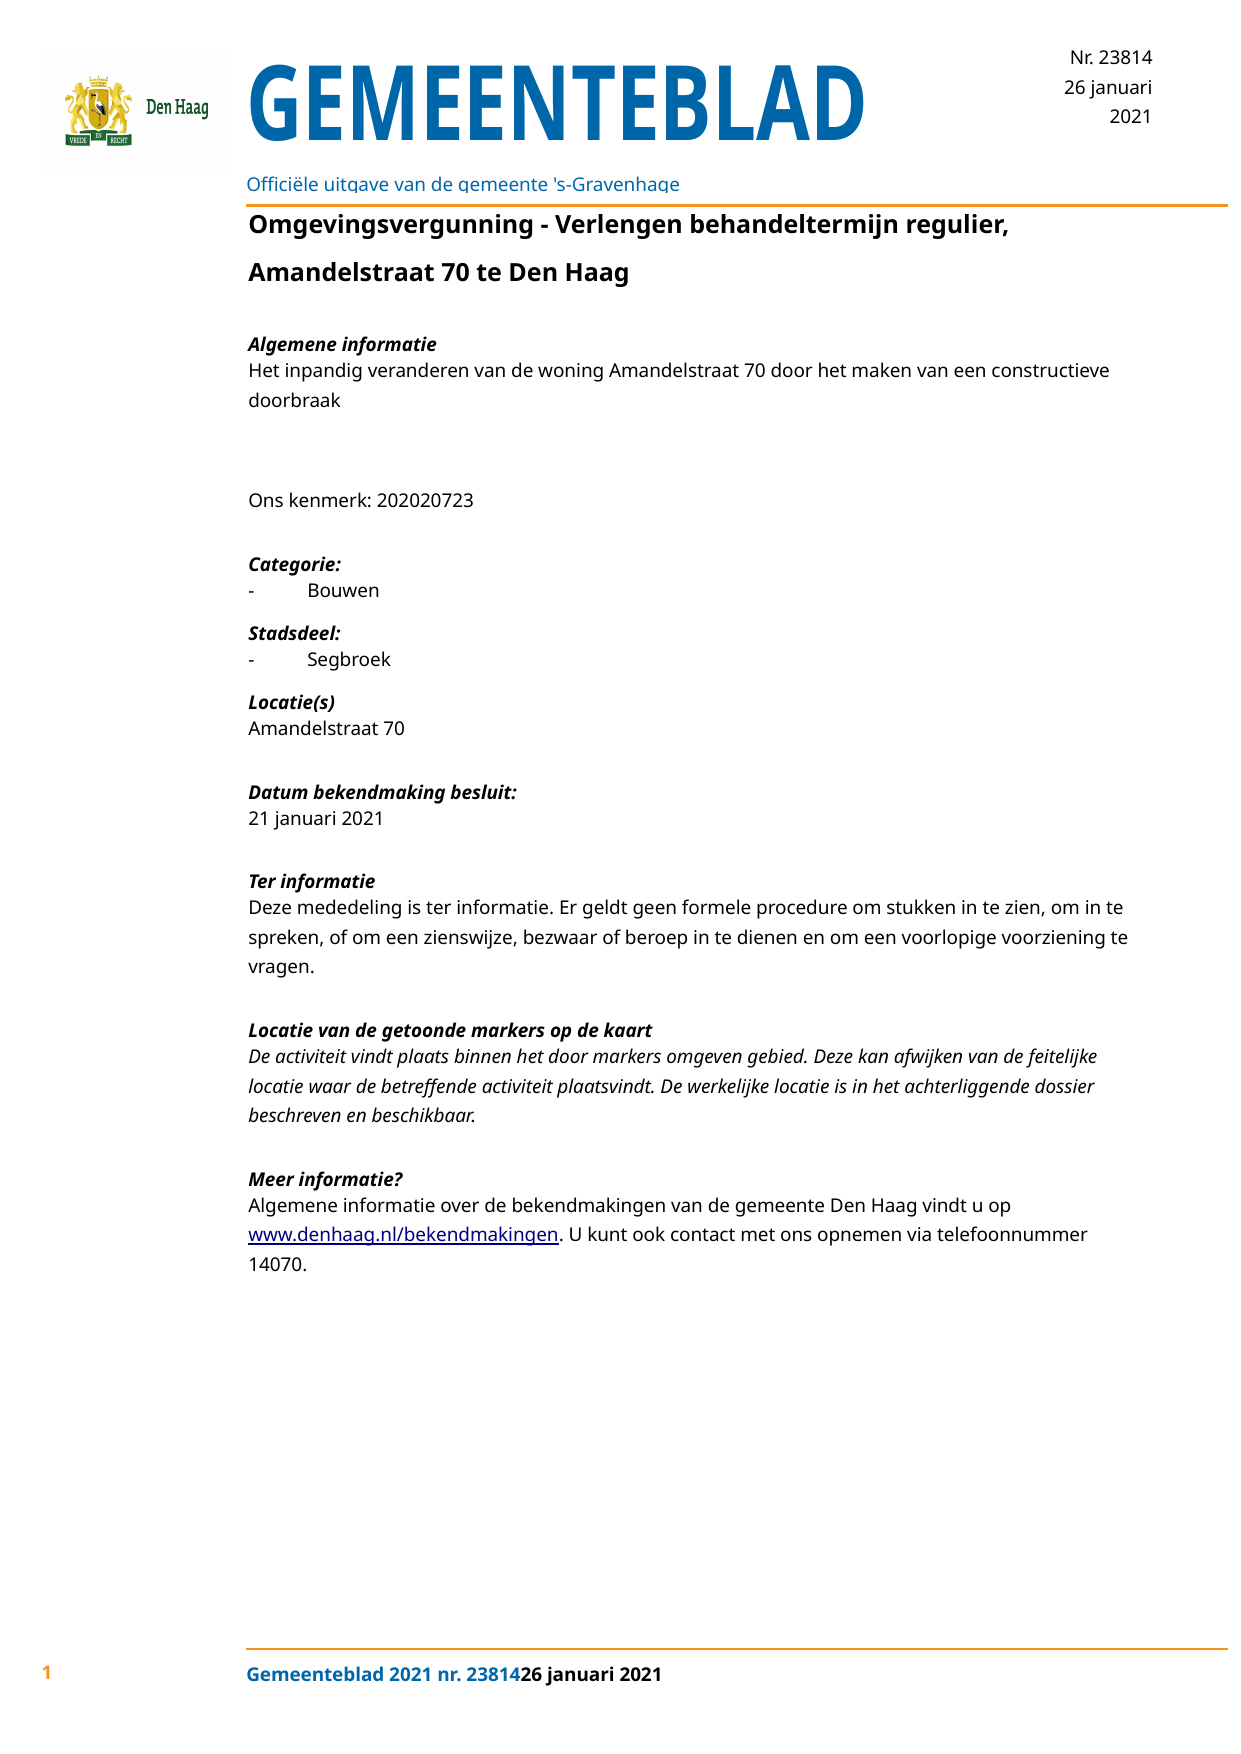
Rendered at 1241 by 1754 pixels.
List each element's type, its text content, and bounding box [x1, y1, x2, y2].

text Meer informatie? [248, 1166, 1152, 1192]
text Algemene informatie [248, 331, 1152, 357]
text Ons kenmerk: 202020723 [248, 488, 1152, 513]
text Omgevingsvergunning - Verlengen behandeltermijn regulier, Amandelstraat 70 te Den Haag [248, 207, 1152, 288]
text Deze mededeling is ter informatie. Er geldt geen formele procedure om stukken in te zien, om in te spreken, of om een zienswijze, bezwaar of beroep in te dienen en om een voorlopige voorziening te vragen. [248, 894, 1152, 979]
text Locatie(s) [248, 689, 1152, 715]
text Datum bekendmaking besluit: [248, 779, 1152, 805]
text 21 januari 2021 [248, 805, 1152, 830]
text Stadsdeel: [248, 620, 1152, 646]
text Ter informatie [248, 869, 1152, 894]
text Algemene informatie over de bekendmakingen van de gemeente Den Haag vindt u op www.denhaag.nl/bekendmakingen. U kunt ook contact met ons opnemen via telefoonnummer 14070. [248, 1192, 1152, 1277]
list Bouwen [248, 577, 1152, 603]
list Segbroek [248, 646, 1152, 672]
text De activiteit vindt plaats binnen het door markers omgeven gebied. Deze kan afwijken van de feitelijke locatie waar de betreffende activiteit plaatsvindt. De werkelijke locatie is in het achterliggende dossier beschreven en beschikbaar. [248, 1043, 1152, 1128]
text Het inpandig veranderen van de woning Amandelstraat 70 door het maken van een constructieve doorbraak [248, 357, 1152, 412]
text Categorie: [248, 552, 1152, 577]
text Amandelstraat 70 [248, 715, 1152, 741]
text Locatie van de getoonde markers op de kaart [248, 1017, 1152, 1043]
picture [41, 47, 231, 172]
